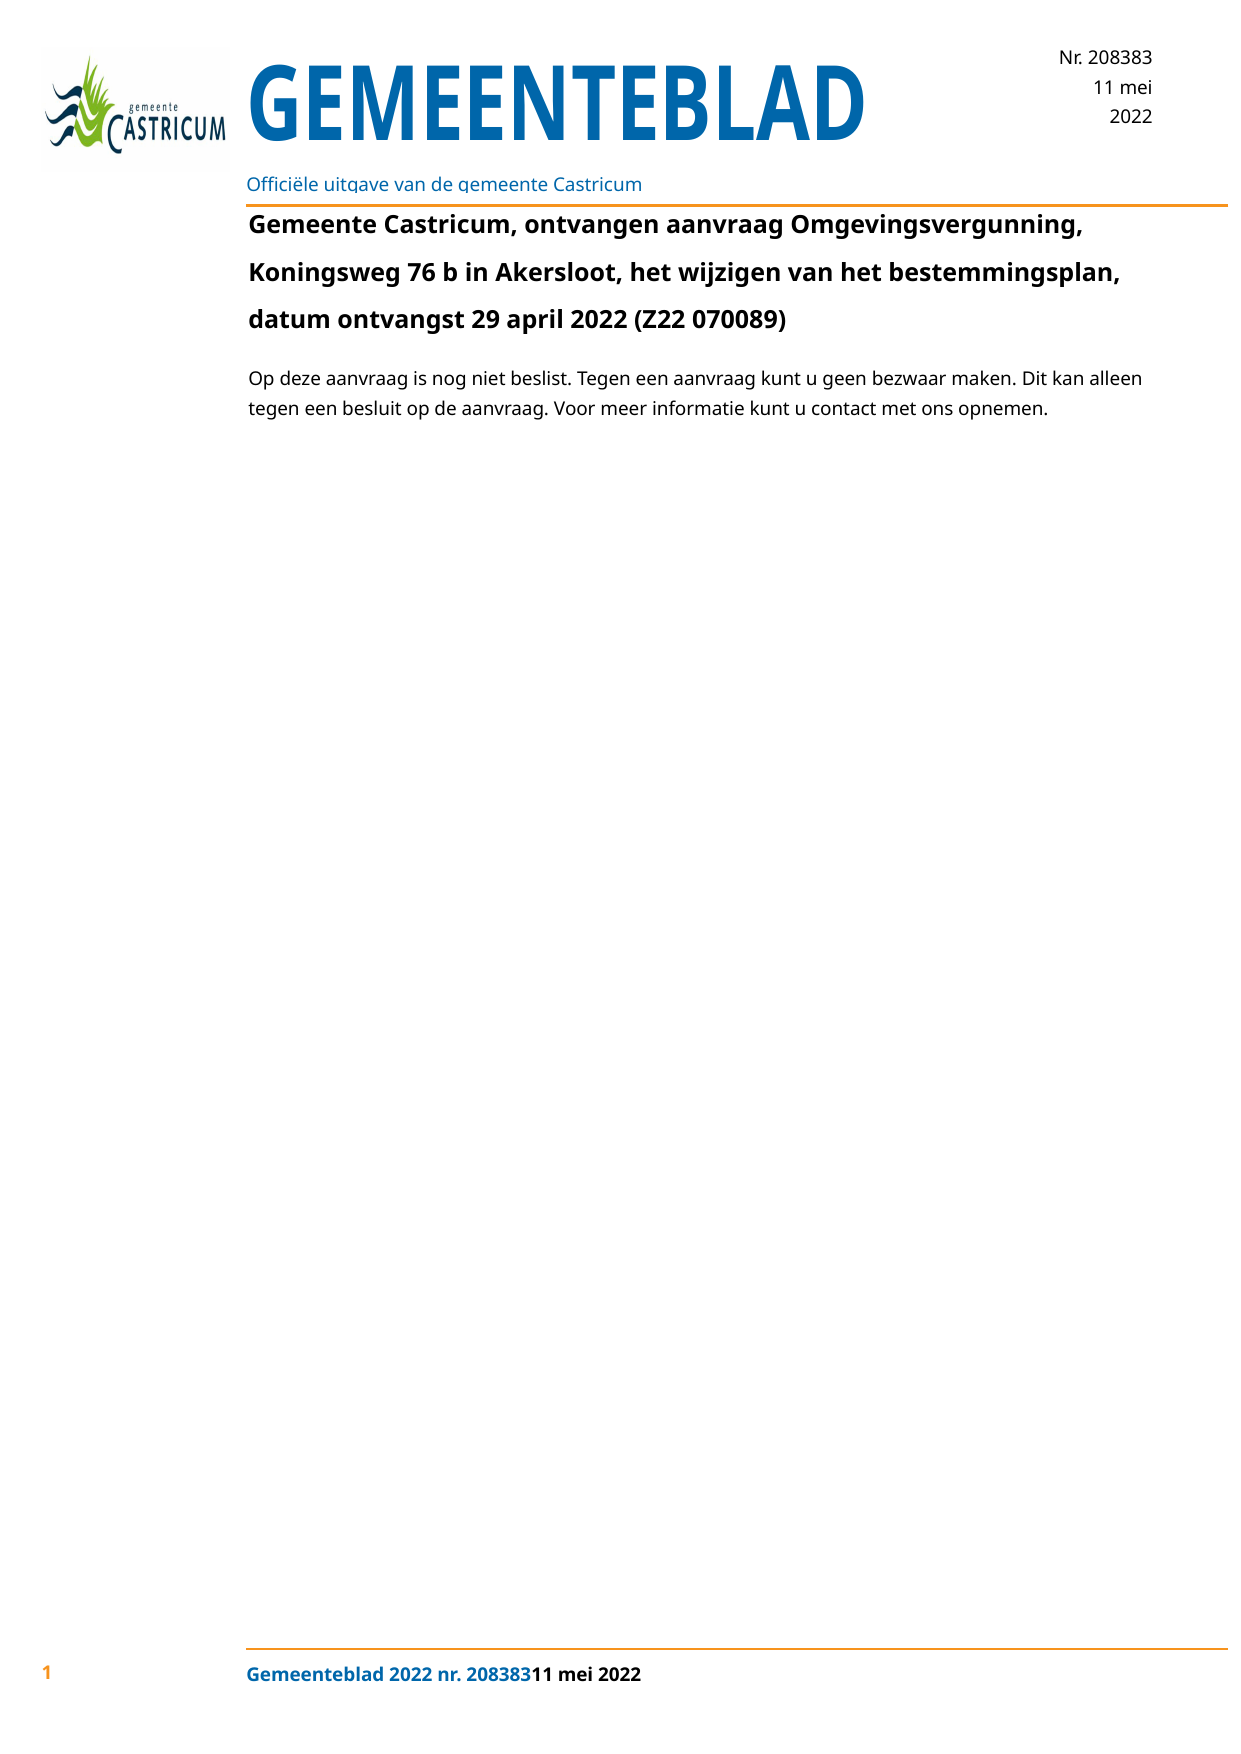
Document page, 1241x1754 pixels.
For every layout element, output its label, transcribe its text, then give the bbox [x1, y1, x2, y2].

text Op deze aanvraag is nog niet beslist. Tegen een aanvraag kunt u geen bezwaar maken. Dit kan alleen tegen een besluit op de aanvraag. Voor meer informatie kunt u contact met ons opnemen. [248, 366, 1152, 421]
text Gemeente Castricum, ontvangen aanvraag Omgevingsvergunning, Koningsweg 76 b in Akersloot, het wijzigen van het bestemmingsplan, datum ontvangst 29 april 2022 (Z22 070089) [248, 207, 1152, 336]
picture [41, 47, 231, 172]
